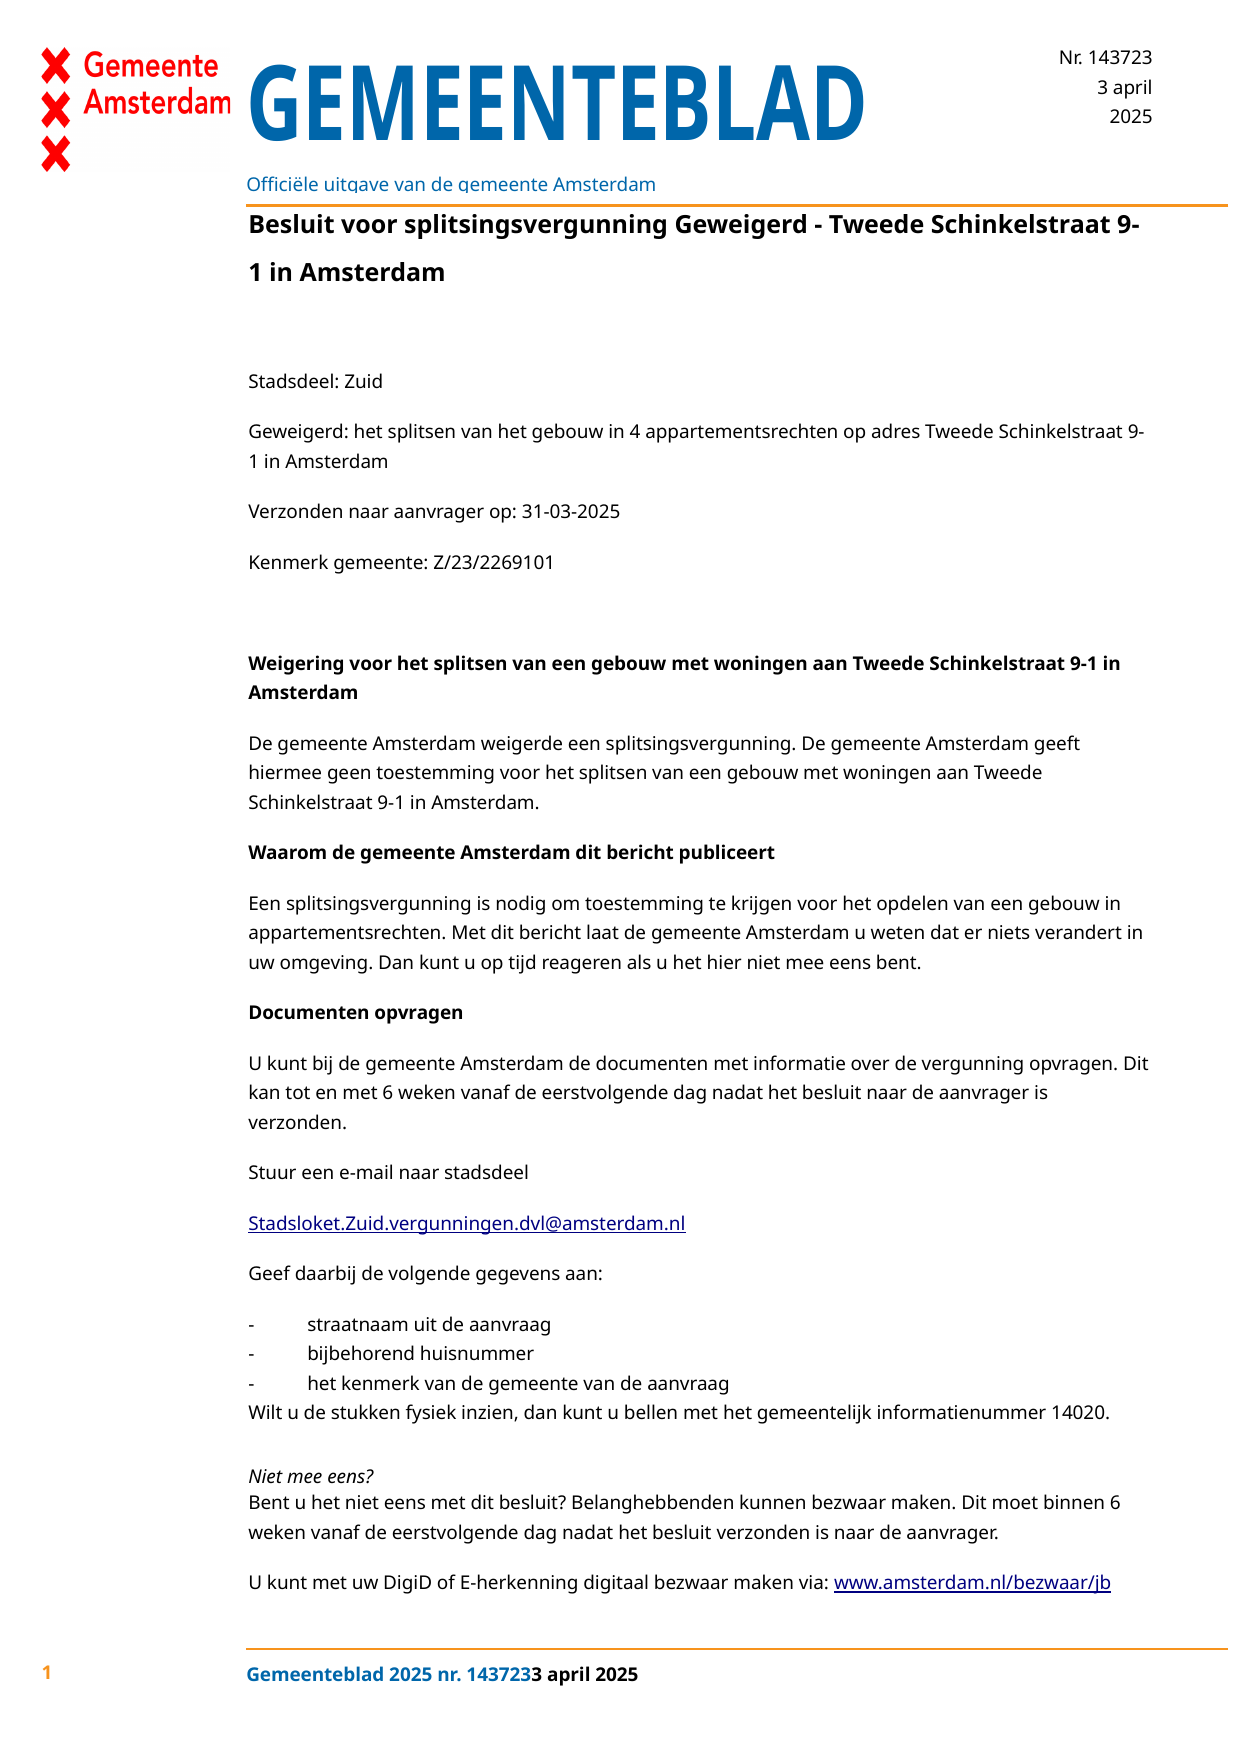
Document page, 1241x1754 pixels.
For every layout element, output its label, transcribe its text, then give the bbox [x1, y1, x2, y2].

text Besluit voor splitsingsvergunning Geweigerd - Tweede Schinkelstraat 9-1 in Amsterdam [248, 207, 1152, 288]
text Bent u het niet eens met dit besluit? Belanghebbenden kunnen bezwaar maken. Dit moet binnen 6 weken vanaf de eerstvolgende dag nadat het besluit verzonden is naar de aanvrager. [248, 1489, 1152, 1544]
text Niet mee eens? [248, 1463, 1152, 1489]
text U kunt met uw DigiD of E-herkenning digitaal bezwaar maken via: www.amsterdam.nl/bezwaar/jb [248, 1569, 1152, 1595]
text Een splitsingsvergunning is nodig om toestemming te krijgen voor het opdelen van een gebouw in appartementsrechten. Met dit bericht laat de gemeente Amsterdam u weten dat er niets verandert in uw omgeving. Dan kunt u op tijd reageren als u het hier niet mee eens bent. [248, 890, 1152, 975]
picture [41, 47, 231, 172]
text Waarom de gemeente Amsterdam dit bericht publiceert [248, 839, 1152, 865]
text Geweigerd: het splitsen van het gebouw in 4 appartementsrechten op adres Tweede Schinkelstraat 9-1 in Amsterdam [248, 419, 1152, 474]
text Kenmerk gemeente: Z/23/2269101 [248, 549, 1152, 575]
list bijbehorend huisnummer [248, 1340, 1152, 1366]
text Verzonden naar aanvrager op: 31-03-2025 [248, 499, 1152, 524]
text Weigering voor het splitsen van een gebouw met woningen aan Tweede Schinkelstraat 9-1 in Amsterdam [248, 650, 1152, 705]
text Stuur een e-mail naar stadsdeel [248, 1159, 1152, 1185]
text Stadsdeel: Zuid [248, 368, 1152, 394]
text Documenten opvragen [248, 999, 1152, 1025]
text Geef daarbij de volgende gegevens aan: [248, 1260, 1152, 1286]
text Wilt u de stukken fysiek inzien, dan kunt u bellen met het gemeentelijk informatienummer 14020. [248, 1399, 1152, 1425]
list straatnaam uit de aanvraag [248, 1311, 1152, 1337]
text De gemeente Amsterdam weigerde een splitsingsvergunning. De gemeente Amsterdam geeft hiermee geen toestemming voor het splitsen van een gebouw met woningen aan Tweede Schinkelstraat 9-1 in Amsterdam. [248, 730, 1152, 815]
list het kenmerk van de gemeente van de aanvraag [248, 1370, 1152, 1396]
text U kunt bij de gemeente Amsterdam de documenten met informatie over de vergunning opvragen. Dit kan tot en met 6 weken vanaf de eerstvolgende dag nadat het besluit naar de aanvrager is verzonden. [248, 1050, 1152, 1135]
text Stadsloket.Zuid.vergunningen.dvl@amsterdam.nl [248, 1210, 1152, 1236]
